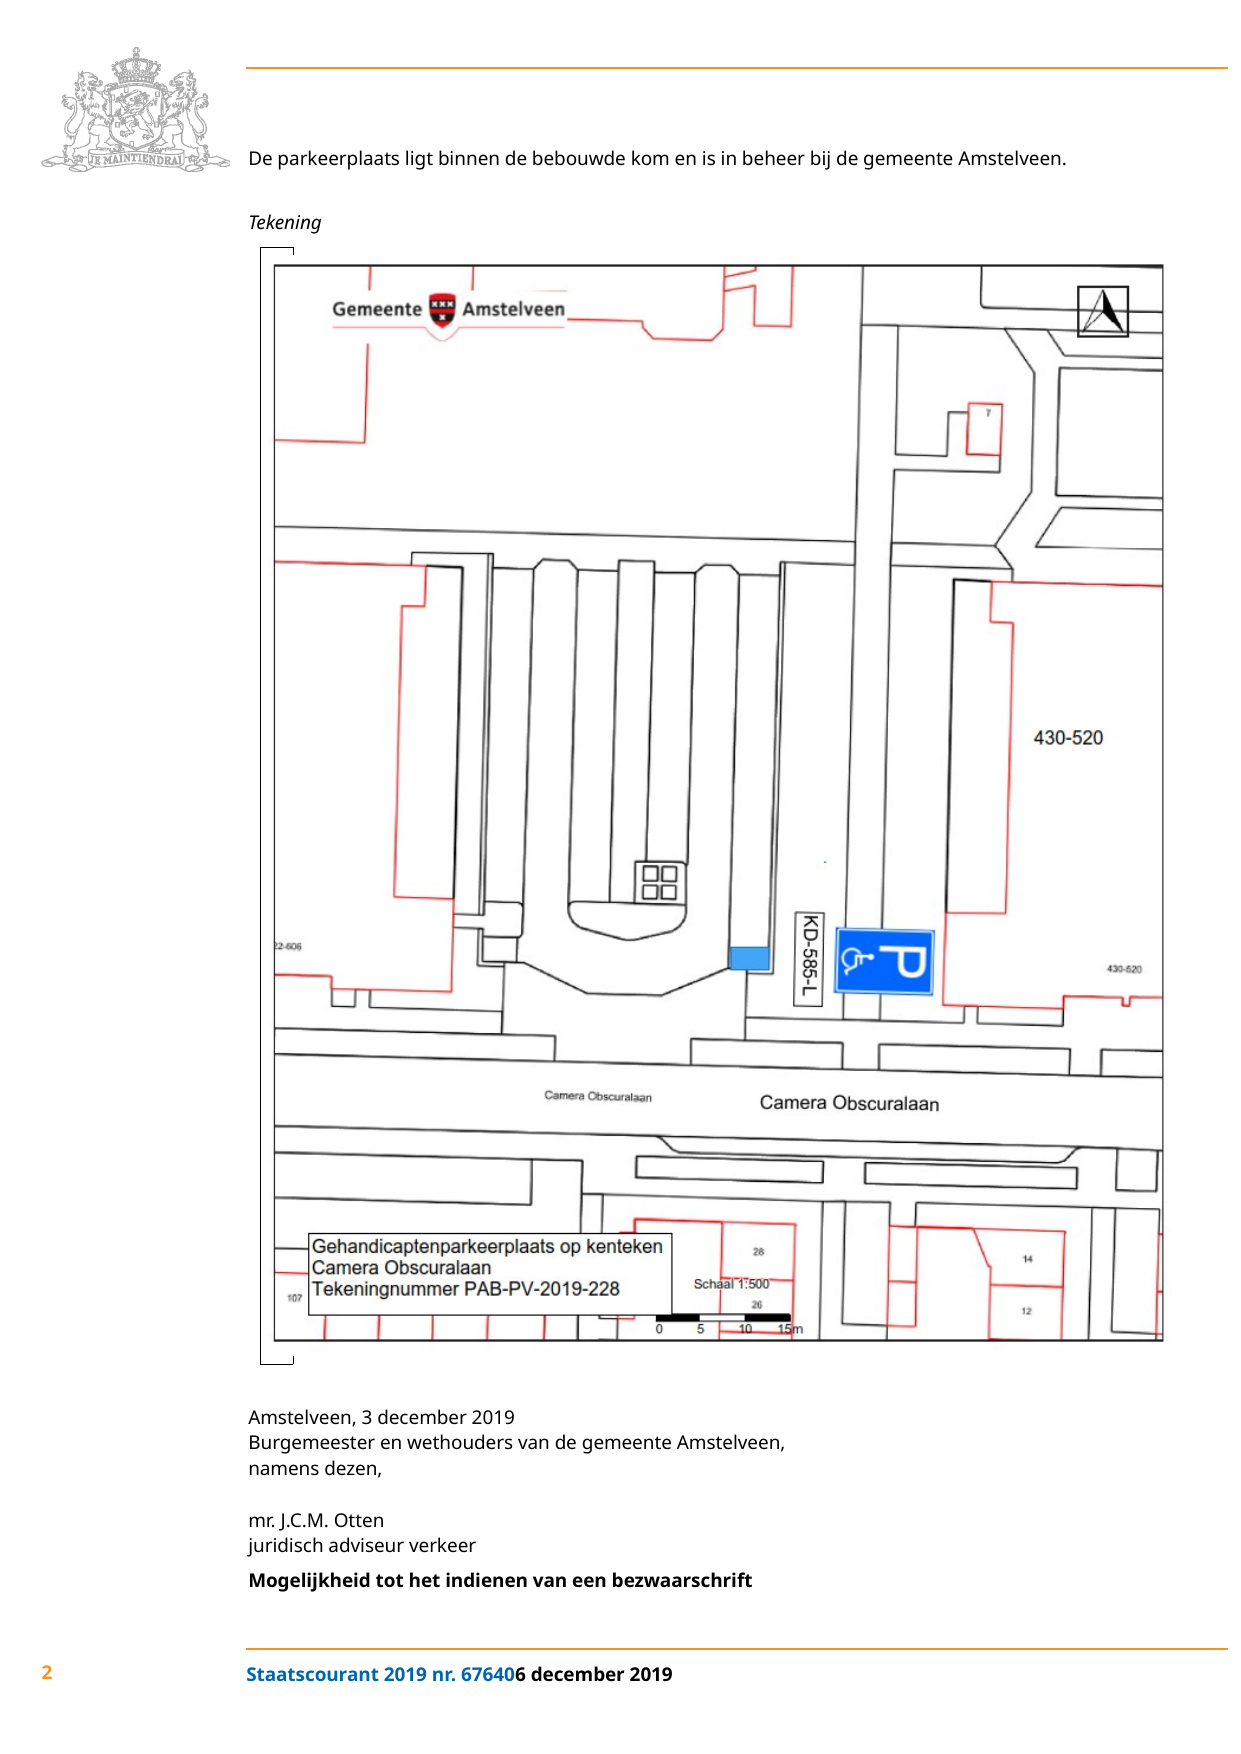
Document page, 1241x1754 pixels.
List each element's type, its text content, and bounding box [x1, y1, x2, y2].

picture [41, 47, 231, 172]
text mr. J.C.M. Otten [248, 1507, 1152, 1532]
text Burgemeester en wethouders van de gemeente Amstelveen, [248, 1429, 1152, 1455]
text juridisch adviseur verkeer [248, 1532, 1152, 1558]
text De parkeerplaats ligt binnen de bebouwde kom en is in beheer bij de gemeente Amstelveen. [248, 145, 1152, 171]
text Amstelveen, 3 december 2019 [248, 1404, 1152, 1429]
text Tekening [248, 209, 1152, 235]
text Mogelijkheid tot het indienen van een bezwaarschrift [248, 1572, 1152, 1591]
text namens dezen, [248, 1455, 1152, 1481]
picture [268, 255, 1173, 1356]
